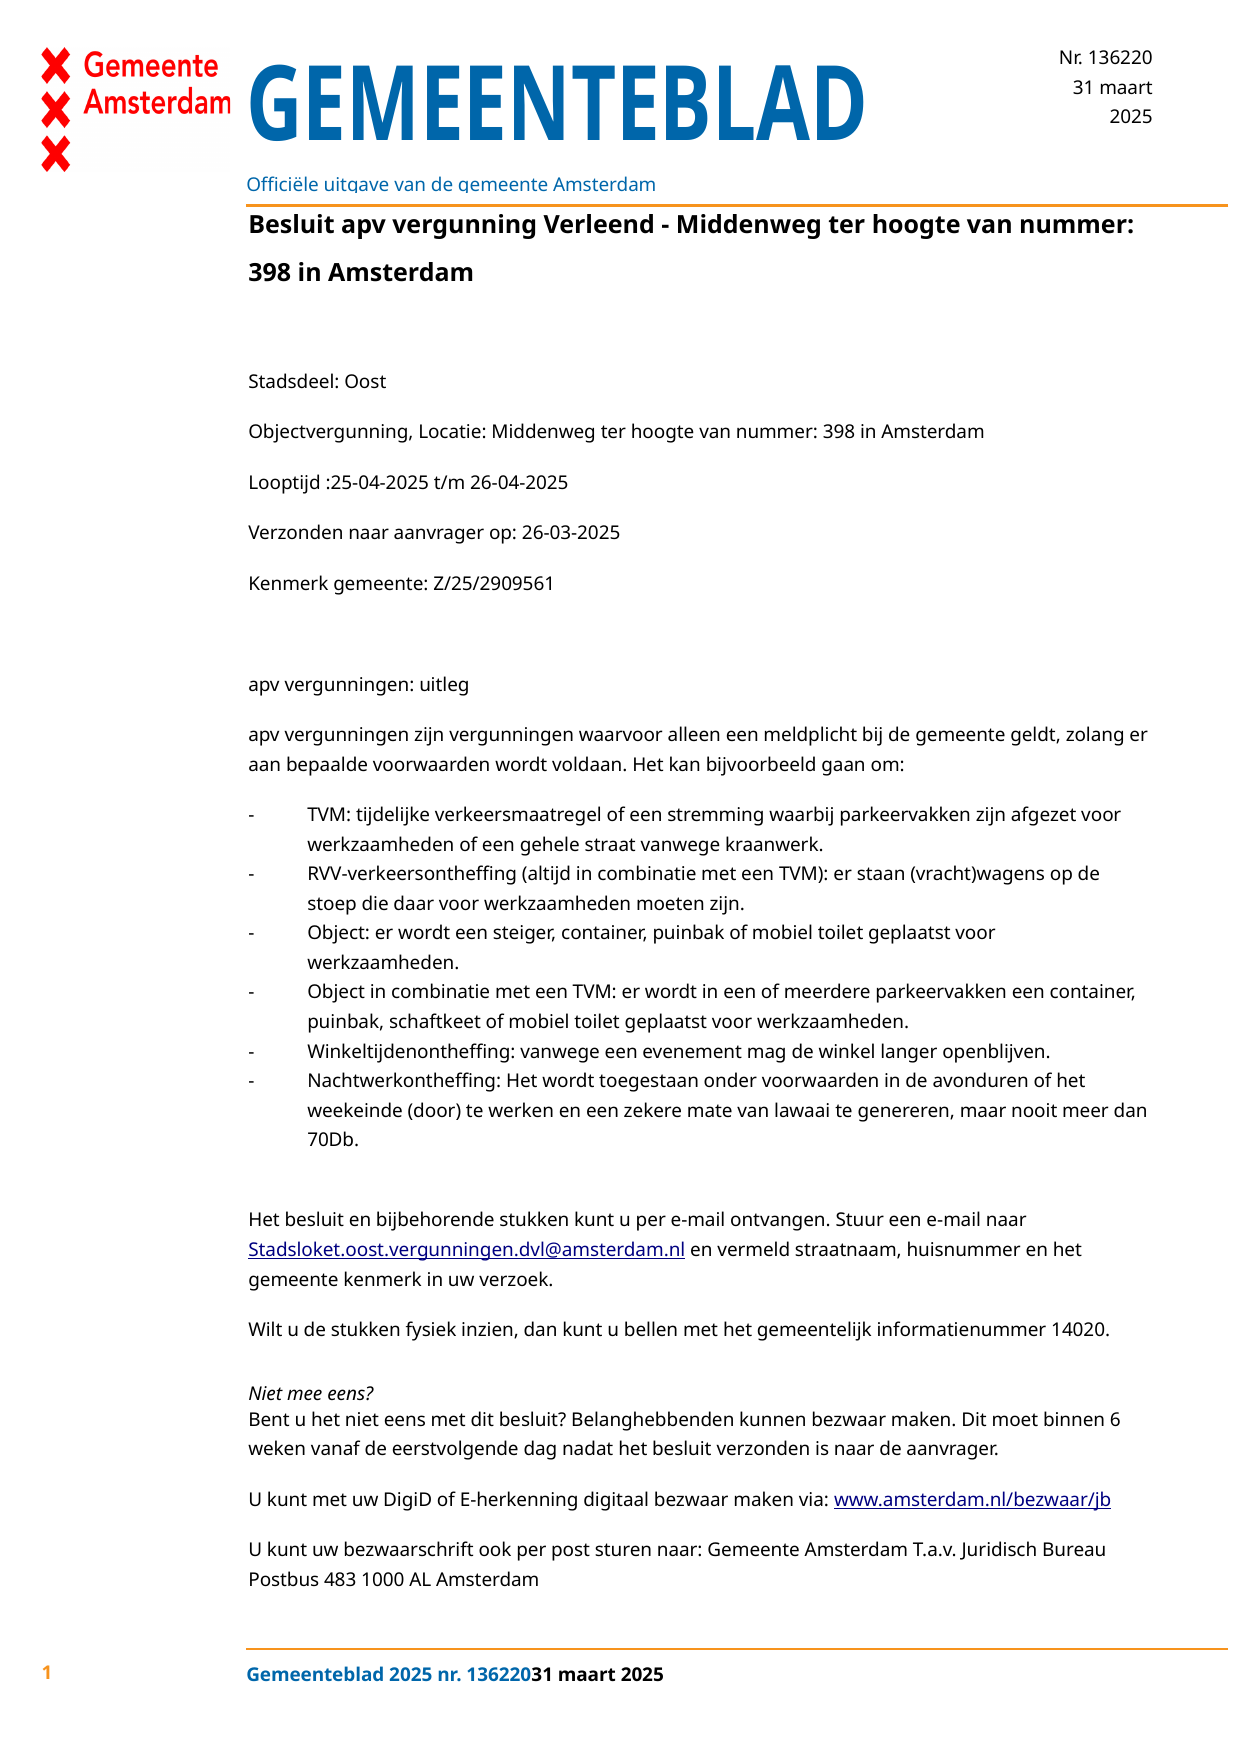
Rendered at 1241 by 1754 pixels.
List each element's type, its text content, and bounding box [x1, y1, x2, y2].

text Objectvergunning, Locatie: Middenweg ter hoogte van nummer: 398 in Amsterdam [248, 419, 1152, 444]
text Wilt u de stukken fysiek inzien, dan kunt u bellen met het gemeentelijk informatienummer 14020. [248, 1316, 1152, 1342]
text Stadsdeel: Oost [248, 368, 1152, 394]
list RVV-verkeersontheffing (altijd in combinatie met een TVM): er staan (vracht)wagens op de stoep die daar voor werkzaamheden moeten zijn. [248, 860, 1152, 916]
text Looptijd :25-04-2025 t/m 26-04-2025 [248, 469, 1152, 495]
list Object in combinatie met een TVM: er wordt in een of meerdere parkeervakken een container, puinbak, schaftkeet of mobiel toilet geplaatst voor werkzaamheden. [248, 979, 1152, 1034]
picture [41, 47, 231, 172]
list Winkeltijdenontheffing: vanwege een evenement mag de winkel langer openblijven. [248, 1038, 1152, 1064]
text Kenmerk gemeente: Z/25/2909561 [248, 570, 1152, 596]
text Verzonden naar aanvrager op: 26-03-2025 [248, 519, 1152, 545]
text Besluit apv vergunning Verleend - Middenweg ter hoogte van nummer: 398 in Amsterdam [248, 207, 1152, 288]
text Het besluit en bijbehorende stukken kunt u per e-mail ontvangen. Stuur een e-mail naar Stadsloket.oost.vergunningen.dvl@amsterdam.nl en vermeld straatnaam, huisnummer en het gemeente kenmerk in uw verzoek. [248, 1207, 1152, 1292]
text U kunt met uw DigiD of E-herkenning digitaal bezwaar maken via: www.amsterdam.nl/bezwaar/jb [248, 1486, 1152, 1512]
list Nachtwerkontheffing: Het wordt toegestaan onder voorwaarden in de avonduren of het weekeinde (door) te werken en een zekere mate van lawaai te genereren, maar nooit meer dan 70Db. [248, 1067, 1152, 1152]
text Bent u het niet eens met dit besluit? Belanghebbenden kunnen bezwaar maken. Dit moet binnen 6 weken vanaf de eerstvolgende dag nadat het besluit verzonden is naar de aanvrager. [248, 1406, 1152, 1461]
list Object: er wordt een steiger, container, puinbak of mobiel toilet geplaatst voor werkzaamheden. [248, 919, 1152, 975]
list TVM: tijdelijke verkeersmaatregel of een stremming waarbij parkeervakken zijn afgezet voor werkzaamheden of een gehele straat vanwege kraanwerk. [248, 801, 1152, 857]
text Niet mee eens? [248, 1380, 1152, 1406]
text apv vergunningen: uitleg [248, 671, 1152, 697]
text apv vergunningen zijn vergunningen waarvoor alleen een meldplicht bij de gemeente geldt, zolang er aan bepaalde voorwaarden wordt voldaan. Het kan bijvoorbeeld gaan om: [248, 721, 1152, 777]
text U kunt uw bezwaarschrift ook per post sturen naar: Gemeente Amsterdam T.a.v. Juridisch Bureau Postbus 483 1000 AL Amsterdam [248, 1536, 1152, 1592]
